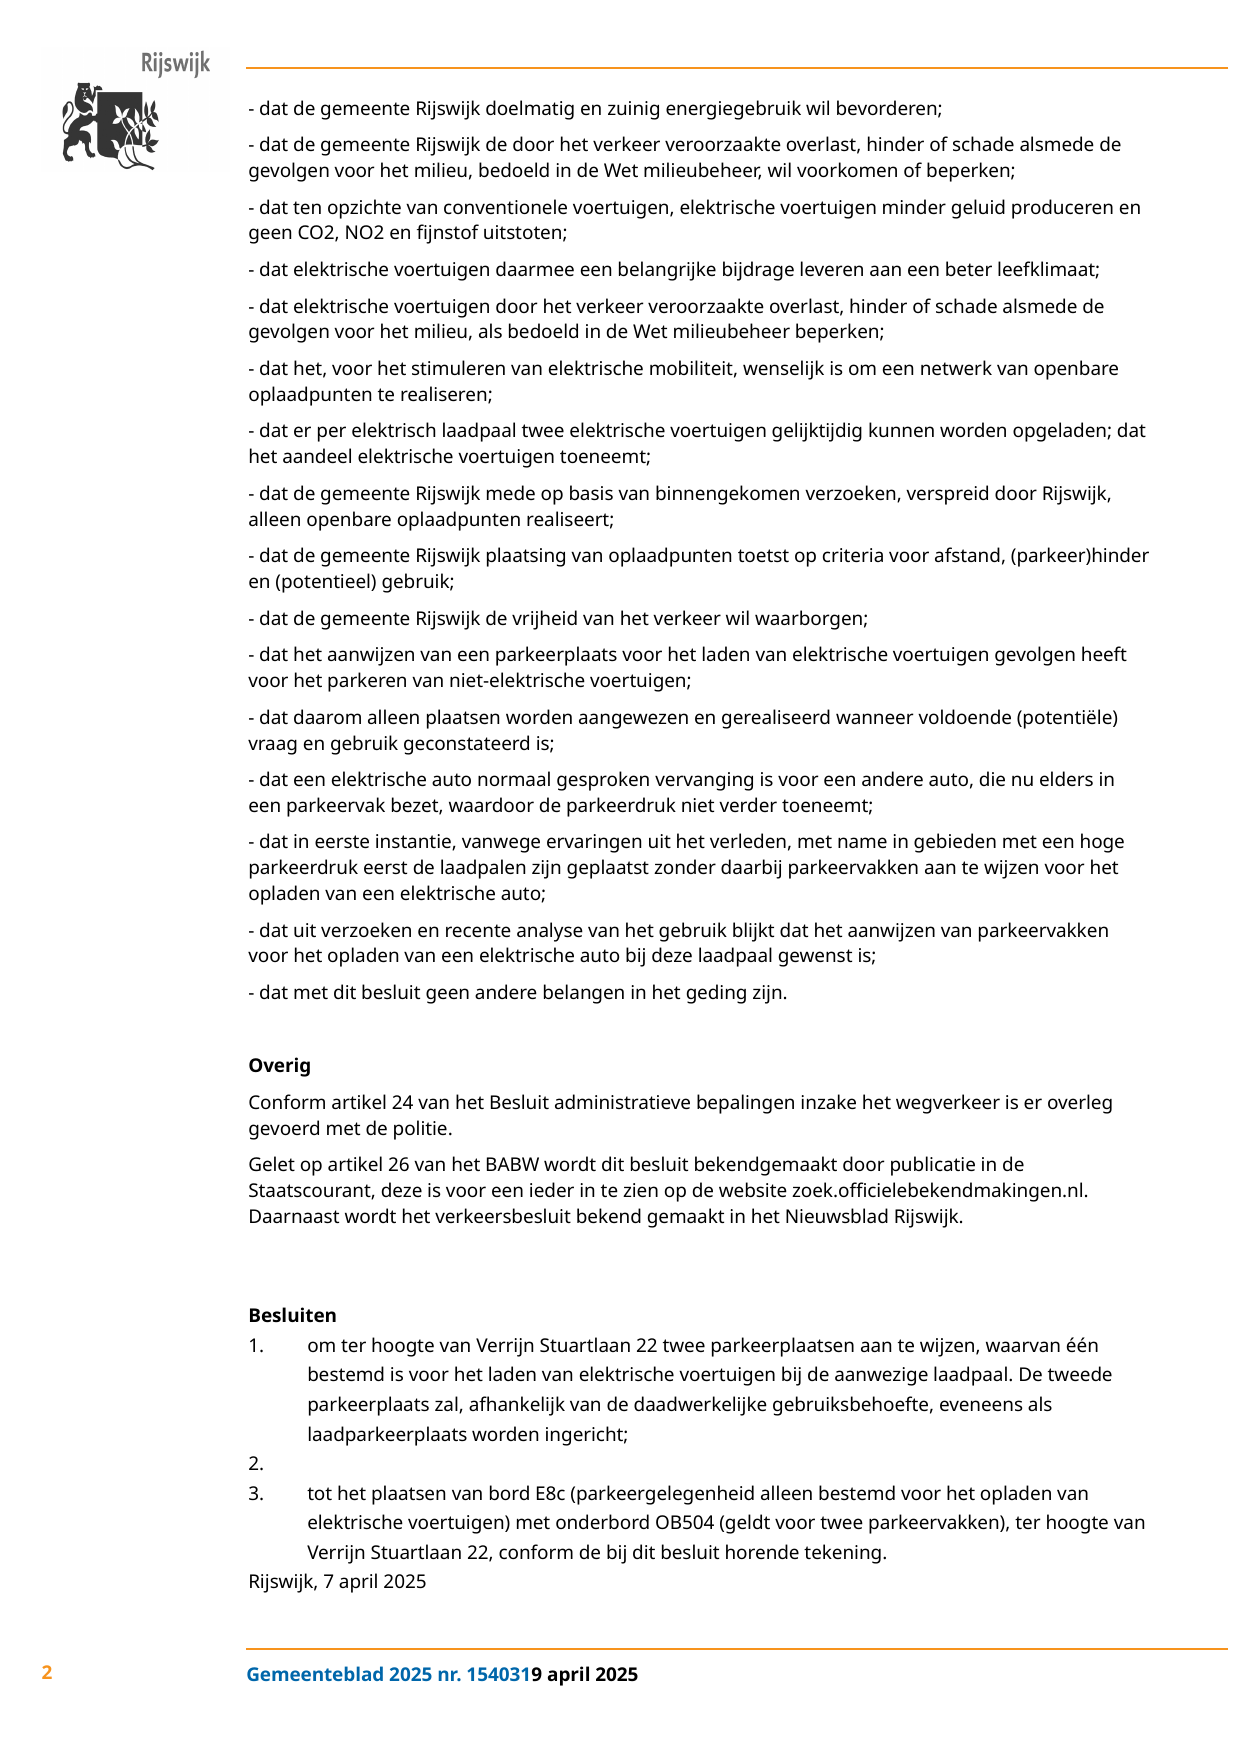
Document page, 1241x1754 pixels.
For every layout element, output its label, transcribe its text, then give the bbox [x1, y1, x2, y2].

text - dat een elektrische auto normaal gesproken vervanging is voor een andere auto, die nu elders in een parkeervak bezet, waardoor de parkeerdruk niet verder toeneemt; [248, 766, 1152, 818]
text Overig [248, 1053, 1152, 1078]
text - dat de gemeente Rijswijk de door het verkeer veroorzaakte overlast, hinder of schade alsmede de gevolgen voor het milieu, bedoeld in de Wet milieubeheer, wil voorkomen of beperken; [248, 131, 1152, 183]
text Besluiten [248, 1302, 1152, 1328]
text - dat met dit besluit geen andere belangen in het geding zijn. [248, 979, 1152, 1005]
text - dat het, voor het stimuleren van elektrische mobiliteit, wenselijk is om een netwerk van openbare oplaadpunten te realiseren; [248, 355, 1152, 407]
picture [41, 47, 231, 172]
text - dat de gemeente Rijswijk de vrijheid van het verkeer wil waarborgen; [248, 605, 1152, 631]
text - dat er per elektrisch laadpaal twee elektrische voertuigen gelijktijdig kunnen worden opgeladen; dat het aandeel elektrische voertuigen toeneemt; [248, 418, 1152, 469]
text - dat elektrische voertuigen daarmee een belangrijke bijdrage leveren aan een beter leefklimaat; [248, 256, 1152, 282]
text - dat daarom alleen plaatsen worden aangewezen en gerealiseerd wanneer voldoende (potentiële) vraag en gebruik geconstateerd is; [248, 704, 1152, 755]
list tot het plaatsen van bord E8c (parkeergelegenheid alleen bestemd voor het opladen van elektrische voertuigen) met onderbord OB504 (geldt voor twee parkeervakken), ter hoogte van Verrijn Stuartlaan 22, conform de bij dit besluit horende tekening. [248, 1480, 1152, 1565]
text - dat de gemeente Rijswijk mede op basis van binnengekomen verzoeken, verspreid door Rijswijk, alleen openbare oplaadpunten realiseert; [248, 480, 1152, 532]
text - dat de gemeente Rijswijk plaatsing van oplaadpunten toetst op criteria voor afstand, (parkeer)hinder en (potentieel) gebruik; [248, 542, 1152, 594]
text - dat in eerste instantie, vanwege ervaringen uit het verleden, met name in gebieden met een hoge parkeerdruk eerst de laadpalen zijn geplaatst zonder daarbij parkeervakken aan te wijzen voor het opladen van een elektrische auto; [248, 829, 1152, 906]
list om ter hoogte van Verrijn Stuartlaan 22 twee parkeerplaatsen aan te wijzen, waarvan één bestemd is voor het laden van elektrische voertuigen bij de aanwezige laadpaal. De tweede parkeerplaats zal, afhankelijk van de daadwerkelijke gebruiksbehoefte, eveneens als laadparkeerplaats worden ingericht; [248, 1332, 1152, 1447]
text - dat ten opzichte van conventionele voertuigen, elektrische voertuigen minder geluid produceren en geen CO2, NO2 en fijnstof uitstoten; [248, 194, 1152, 245]
text - dat elektrische voertuigen door het verkeer veroorzaakte overlast, hinder of schade alsmede de gevolgen voor het milieu, als bedoeld in de Wet milieubeheer beperken; [248, 293, 1152, 344]
text Gelet op artikel 26 van het BABW wordt dit besluit bekendgemaakt door publicatie in de Staatscourant, deze is voor een ieder in te zien op de website zoek.officielebekendmakingen.nl. Daarnaast wordt het verkeersbesluit bekend gemaakt in het Nieuwsblad Rijswijk. [248, 1152, 1152, 1229]
text - dat uit verzoeken en recente analyse van het gebruik blijkt dat het aanwijzen van parkeervakken voor het opladen van een elektrische auto bij deze laadpaal gewenst is; [248, 917, 1152, 968]
text Rijswijk, 7 april 2025 [248, 1569, 1152, 1594]
text - dat de gemeente Rijswijk doelmatig en zuinig energiegebruik wil bevorderen; [248, 95, 1152, 121]
text Conform artikel 24 van het Besluit administratieve bepalingen inzake het wegverkeer is er overleg gevoerd met de politie. [248, 1089, 1152, 1141]
text - dat het aanwijzen van een parkeerplaats voor het laden van elektrische voertuigen gevolgen heeft voor het parkeren van niet-elektrische voertuigen; [248, 642, 1152, 693]
